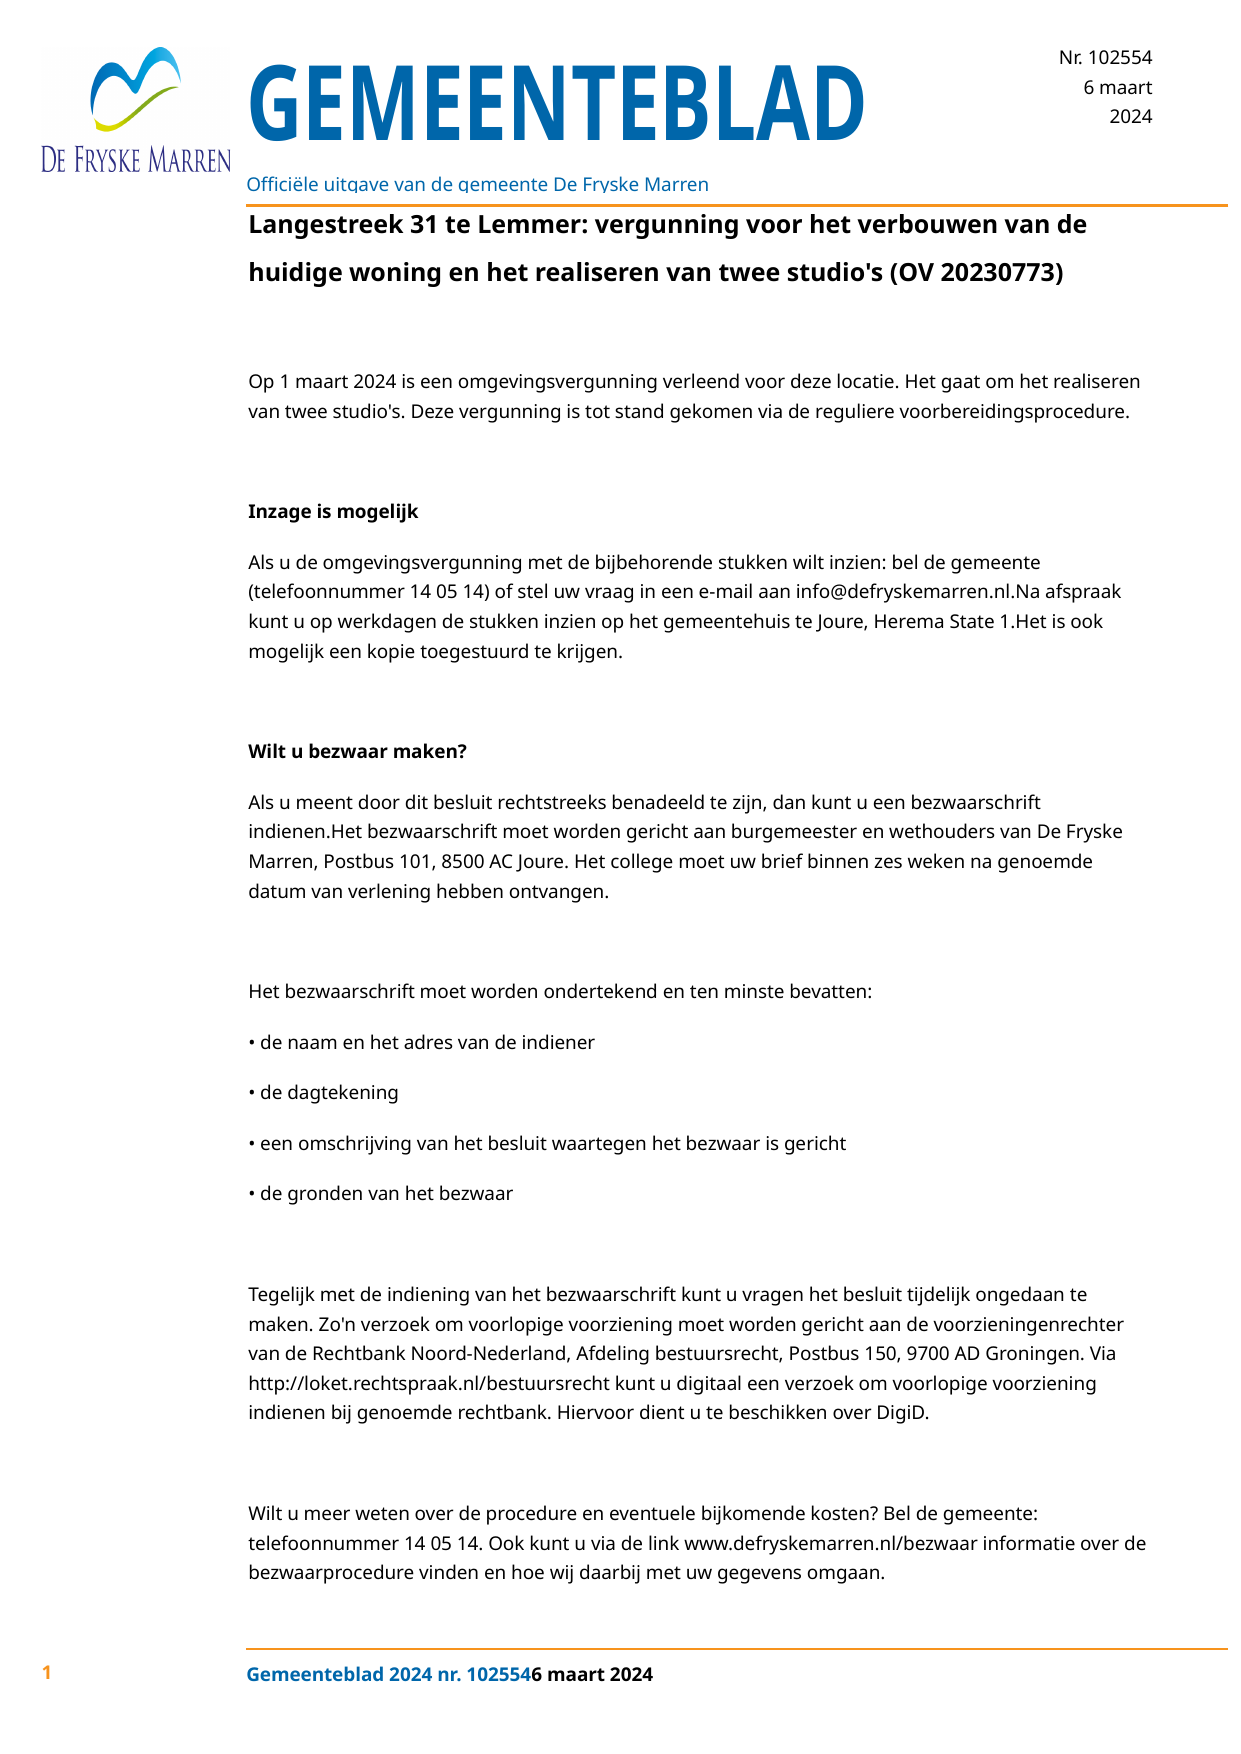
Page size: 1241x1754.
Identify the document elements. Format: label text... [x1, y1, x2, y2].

text Op 1 maart 2024 is een omgevingsvergunning verleend voor deze locatie. Het gaat om het realiseren van twee studio's. Deze vergunning is tot stand gekomen via de reguliere voorbereidingsprocedure. [248, 368, 1152, 424]
text Het bezwaarschrift moet worden ondertekend en ten minste bevatten: [248, 979, 1152, 1004]
text Wilt u bezwaar maken? [248, 739, 1152, 764]
text Inzage is mogelijk [248, 499, 1152, 524]
text Langestreek 31 te Lemmer: vergunning voor het verbouwen van de huidige woning en het realiseren van twee studio's (OV 20230773) [248, 207, 1152, 288]
text Als u de omgevingsvergunning met de bijbehorende stukken wilt inzien: bel de gemeente (telefoonnummer 14 05 14) of stel uw vraag in een e-mail aan info@defryskemarren.nl.Na afspraak kunt u op werkdagen de stukken inzien op het gemeentehuis te Joure, Herema State 1.Het is ook mogelijk een kopie toegestuurd te krijgen. [248, 549, 1152, 664]
picture [41, 47, 231, 172]
text • een omschrijving van het besluit waartegen het bezwaar is gericht [248, 1130, 1152, 1156]
text Wilt u meer weten over de procedure en eventuele bijkomende kosten? Bel de gemeente: telefoonnummer 14 05 14. Ook kunt u via de link www.defryskemarren.nl/bezwaar informatie over de bezwaarprocedure vinden en hoe wij daarbij met uw gegevens omgaan. [248, 1500, 1152, 1585]
text • de dagtekening [248, 1079, 1152, 1105]
text Als u meent door dit besluit rechtstreeks benadeeld te zijn, dan kunt u een bezwaarschrift indienen.Het bezwaarschrift moet worden gericht aan burgemeester en wethouders van De Fryske Marren, Postbus 101, 8500 AC Joure. Het college moet uw brief binnen zes weken na genoemde datum van verlening hebben ontvangen. [248, 789, 1152, 904]
text Tegelijk met de indiening van het bezwaarschrift kunt u vragen het besluit tijdelijk ongedaan te maken. Zo'n verzoek om voorlopige voorziening moet worden gericht aan de voorzieningenrechter van de Rechtbank Noord-Nederland, Afdeling bestuursrecht, Postbus 150, 9700 AD Groningen. Via http://loket.rechtspraak.nl/bestuursrecht kunt u digitaal een verzoek om voorlopige voorziening indienen bij genoemde rechtbank. Hiervoor dient u te beschikken over DigiD. [248, 1281, 1152, 1425]
text • de gronden van het bezwaar [248, 1180, 1152, 1206]
text • de naam en het adres van de indiener [248, 1029, 1152, 1055]
